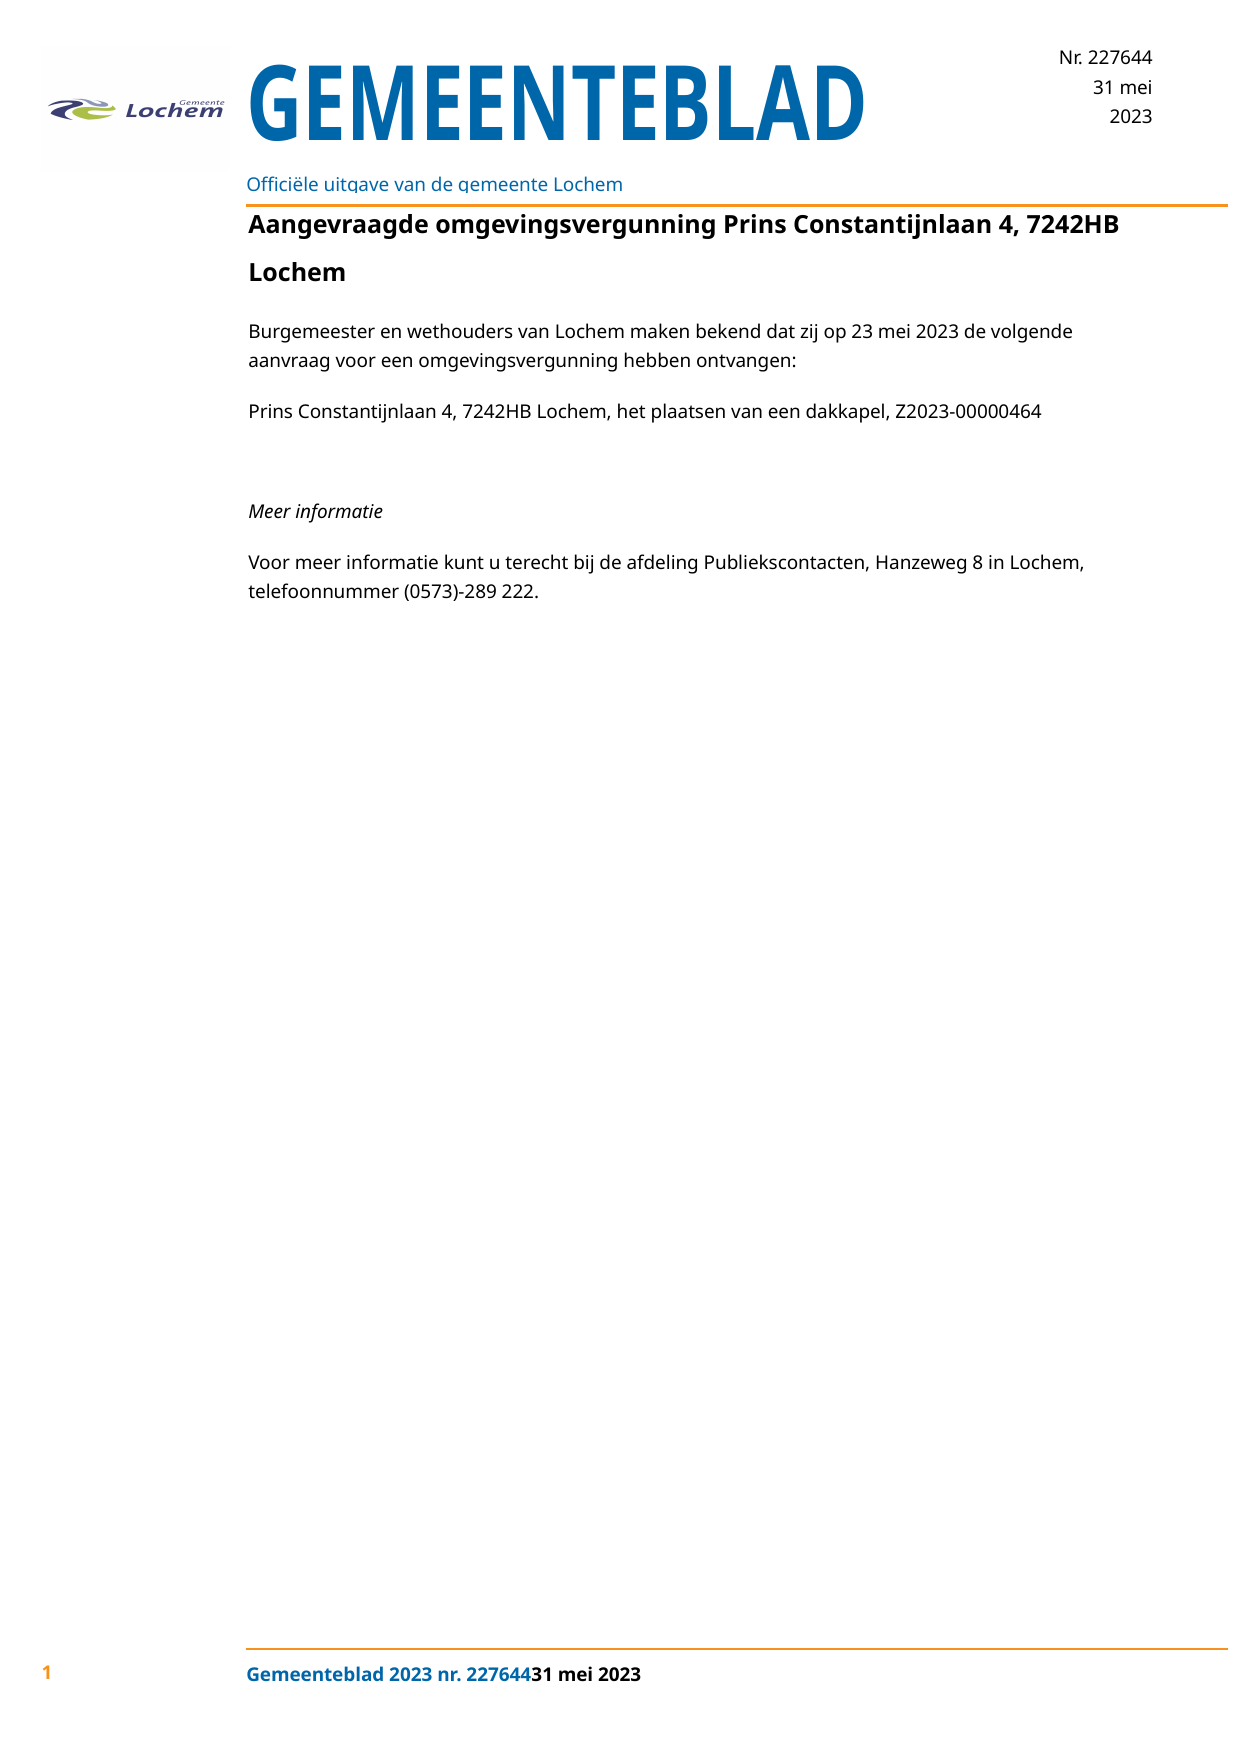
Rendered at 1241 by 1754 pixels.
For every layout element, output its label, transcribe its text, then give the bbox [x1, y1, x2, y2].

text Aangevraagde omgevingsvergunning Prins Constantijnlaan 4, 7242HB Lochem [248, 207, 1152, 288]
text Meer informatie [248, 499, 1152, 524]
picture [41, 47, 231, 172]
text Voor meer informatie kunt u terecht bij de afdeling Publiekscontacten, Hanzeweg 8 in Lochem, telefoonnummer (0573)-289 222. [248, 549, 1152, 604]
text Prins Constantijnlaan 4, 7242HB Lochem, het plaatsen van een dakkapel, Z2023-00000464 [248, 398, 1152, 424]
text Burgemeester en wethouders van Lochem maken bekend dat zij op 23 mei 2023 de volgende aanvraag voor een omgevingsvergunning hebben ontvangen: [248, 318, 1152, 373]
